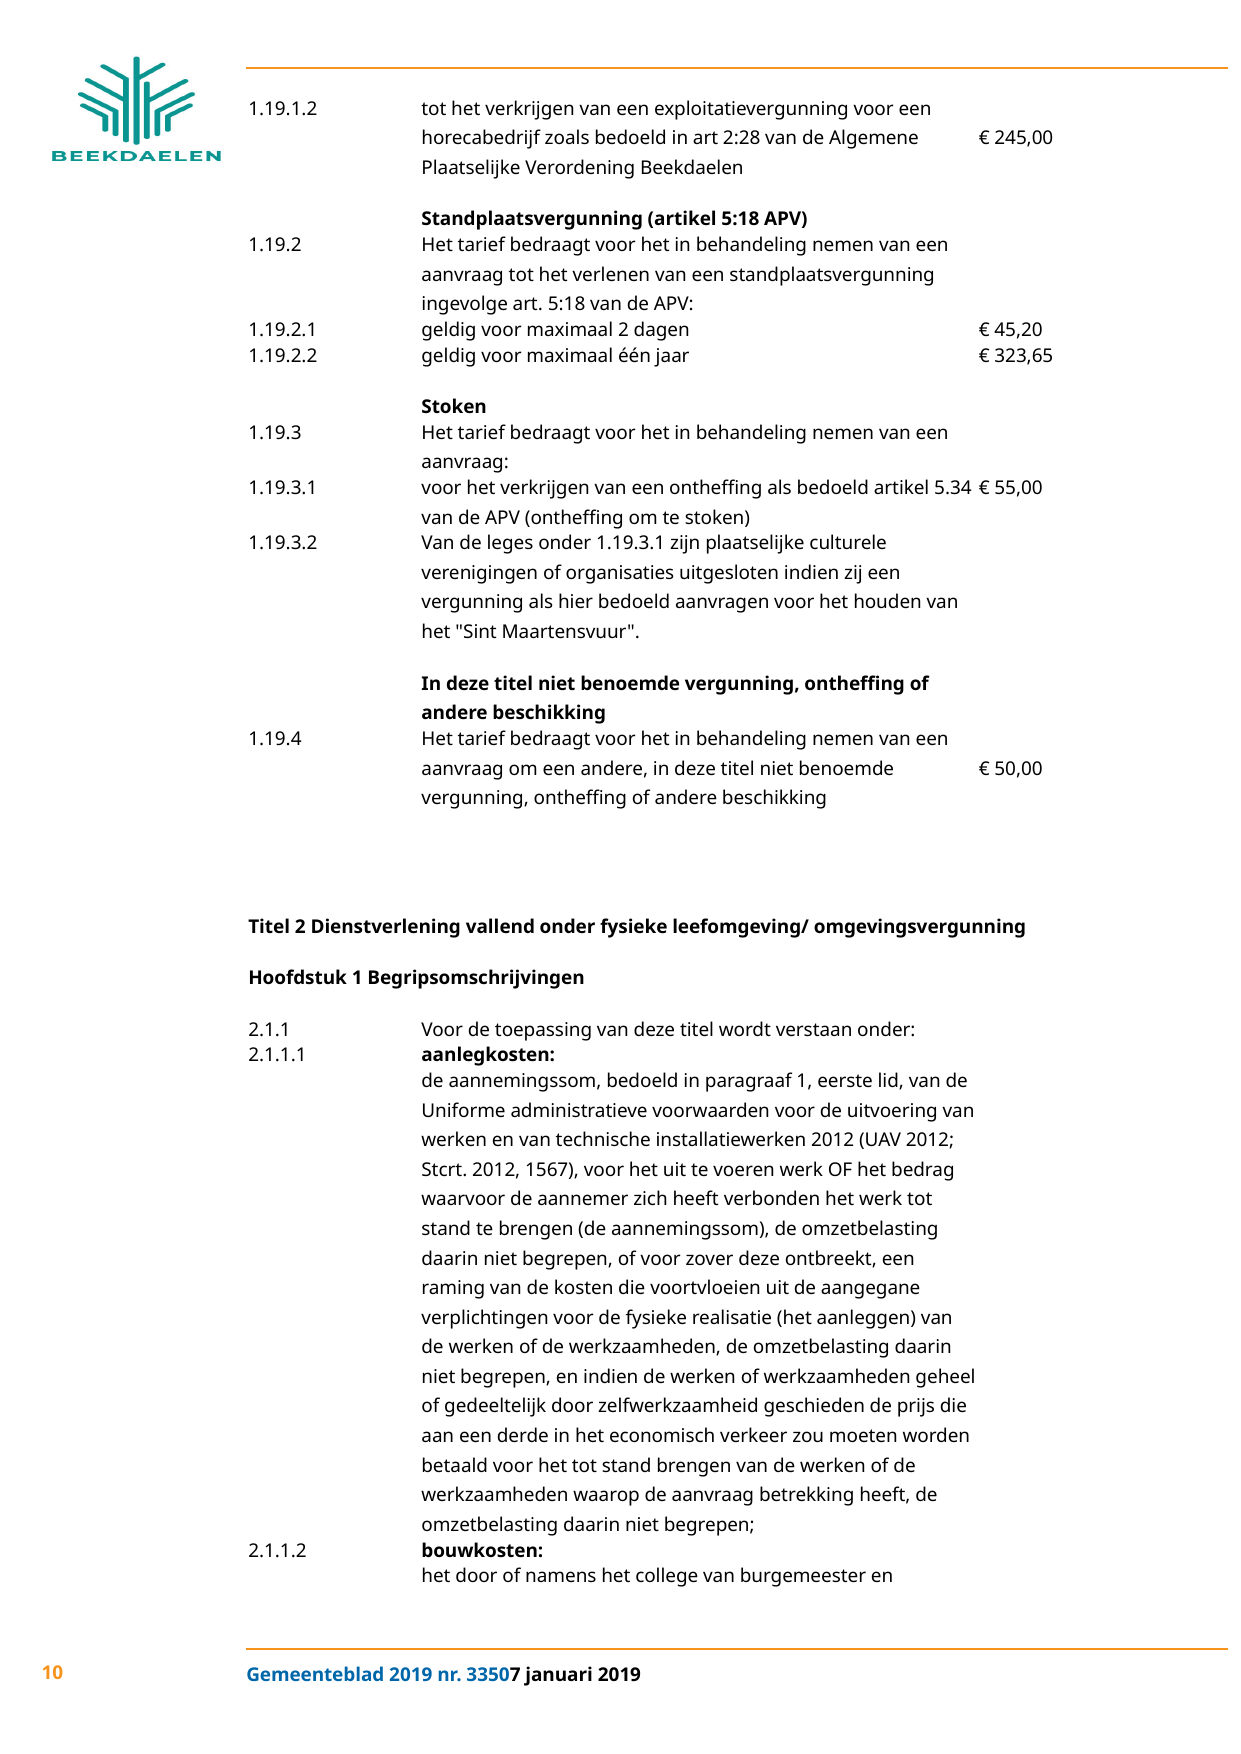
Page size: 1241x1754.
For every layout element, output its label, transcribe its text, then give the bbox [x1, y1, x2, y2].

table_cell [979, 939, 1152, 964]
table_cell [979, 670, 1152, 725]
table_cell bouwkosten: [421, 1537, 978, 1562]
table_cell Het tarief bedraagt voor het in behandeling nemen van een aanvraag: [421, 419, 978, 474]
table_cell [248, 887, 421, 913]
table_cell [979, 810, 1152, 836]
table_cell [979, 861, 1152, 887]
table_cell geldig voor maximaal één jaar [421, 342, 978, 367]
table_cell [979, 1016, 1152, 1042]
table_cell Titel 2 Dienstverlening vallend onder fysieke leefomgeving/ omgevingsvergunning [248, 913, 1152, 939]
table_cell [979, 393, 1152, 419]
table_cell [248, 990, 421, 1016]
table_cell Stoken [421, 393, 978, 419]
table_cell [421, 990, 978, 1016]
table_cell Voor de toepassing van deze titel wordt verstaan onder: [421, 1016, 978, 1042]
table_cell [248, 810, 421, 836]
table_cell € 45,20 [979, 316, 1152, 342]
table_cell 1.19.3.2 [248, 530, 421, 644]
table_cell [421, 644, 978, 670]
table_cell [979, 1537, 1152, 1562]
table_cell Het tarief bedraagt voor het in behandeling nemen van een aanvraag om een andere, in deze titel niet benoemde vergunning, ontheffing of andere beschikking [421, 725, 978, 810]
table_cell € 55,00 [979, 474, 1152, 529]
table_cell [979, 368, 1152, 393]
table_cell 1.19.4 [248, 725, 421, 810]
table_cell 2.1.1 [248, 1016, 421, 1042]
table_cell 2.1.1.1 [248, 1042, 421, 1067]
table_cell [979, 836, 1152, 861]
table_cell de aannemingssom, bedoeld in paragraaf 1, eerste lid, van de Uniforme administratieve voorwaarden voor de uitvoering van werken en van technische installatiewerken 2012 (UAV 2012; Stcrt. 2012, 1567), voor het uit te voeren werk OF het bedrag waarvoor de aannemer zich heeft verbonden het werk tot stand te brengen (de aannemingssom), de omzetbelasting daarin niet begrepen, of voor zover deze ontbreekt, een raming van de kosten die voortvloeien uit de aangegane verplichtingen voor de fysieke realisatie (het aanleggen) van de werken of de werkzaamheden, de omzetbelasting daarin niet begrepen, en indien de werken of werkzaamheden geheel of gedeeltelijk door zelfwerkzaamheid geschieden de prijs die aan een derde in het economisch verkeer zou moeten worden betaald voor het tot stand brengen van de werken of de werkzaamheden waarop de aanvraag betrekking heeft, de omzetbelasting daarin niet begrepen; [421, 1067, 978, 1537]
table_cell [979, 1042, 1152, 1067]
table_cell [248, 1563, 421, 1588]
table_cell [248, 1067, 421, 1537]
table_cell Standplaatsvergunning (artikel 5:18 APV) [421, 205, 978, 231]
table_cell [248, 670, 421, 725]
table_cell [979, 887, 1152, 913]
table_cell 1.19.2.1 [248, 316, 421, 342]
table_cell [248, 836, 421, 861]
table_cell [979, 205, 1152, 231]
table_cell [248, 861, 421, 887]
table_cell [421, 368, 978, 393]
table_cell € 50,00 [979, 725, 1152, 810]
table_cell [979, 1563, 1152, 1588]
table_cell In deze titel niet benoemde vergunning, ontheffing of andere beschikking [421, 670, 978, 725]
table_cell [979, 419, 1152, 474]
table_cell [979, 1067, 1152, 1537]
table_cell [979, 644, 1152, 670]
table_cell voor het verkrijgen van een ontheffing als bedoeld artikel 5.34 van de APV (ontheffing om te stoken) [421, 474, 978, 529]
table_cell [248, 393, 421, 419]
table_cell 1.19.3 [248, 419, 421, 474]
table_cell 1.19.2.2 [248, 342, 421, 367]
table_cell [248, 180, 421, 205]
table_cell geldig voor maximaal 2 dagen [421, 316, 978, 342]
table_cell [979, 964, 1152, 990]
table_cell 1.19.3.1 [248, 474, 421, 529]
table_cell [248, 644, 421, 670]
table_cell tot het verkrijgen van een exploitatievergunning voor een horecabedrijf zoals bedoeld in art 2:28 van de Algemene Plaatselijke Verordening Beekdaelen [421, 95, 978, 180]
table_cell [421, 810, 978, 836]
table_cell [248, 939, 978, 964]
table_cell het door of namens het college van burgemeester en [421, 1563, 978, 1588]
table_cell Het tarief bedraagt voor het in behandeling nemen van een aanvraag tot het verlenen van een standplaatsvergunning ingevolge art. 5:18 van de APV: [421, 231, 978, 316]
table_cell [421, 836, 978, 861]
table_cell 1.19.2 [248, 231, 421, 316]
picture [41, 47, 231, 172]
table_cell 2.1.1.2 [248, 1537, 421, 1562]
table_cell [248, 205, 421, 231]
table_cell 1.19.1.2 [248, 95, 421, 180]
table_cell Van de leges onder 1.19.3.1 zijn plaatselijke culturele verenigingen of organisaties uitgesloten indien zij een vergunning als hier bedoeld aanvragen voor het houden van het "Sint Maartensvuur". [421, 530, 978, 644]
table_cell [421, 887, 978, 913]
table_cell [421, 861, 978, 887]
table_cell aanlegkosten: [421, 1042, 978, 1067]
table_cell [979, 180, 1152, 205]
table_cell [979, 231, 1152, 316]
table_cell [421, 180, 978, 205]
table_cell [979, 530, 1152, 644]
table_cell € 245,00 [979, 95, 1152, 180]
table_cell Hoofdstuk 1 Begripsomschrijvingen [248, 964, 978, 990]
table_cell [979, 990, 1152, 1016]
table_cell [248, 368, 421, 393]
table_cell € 323,65 [979, 342, 1152, 367]
